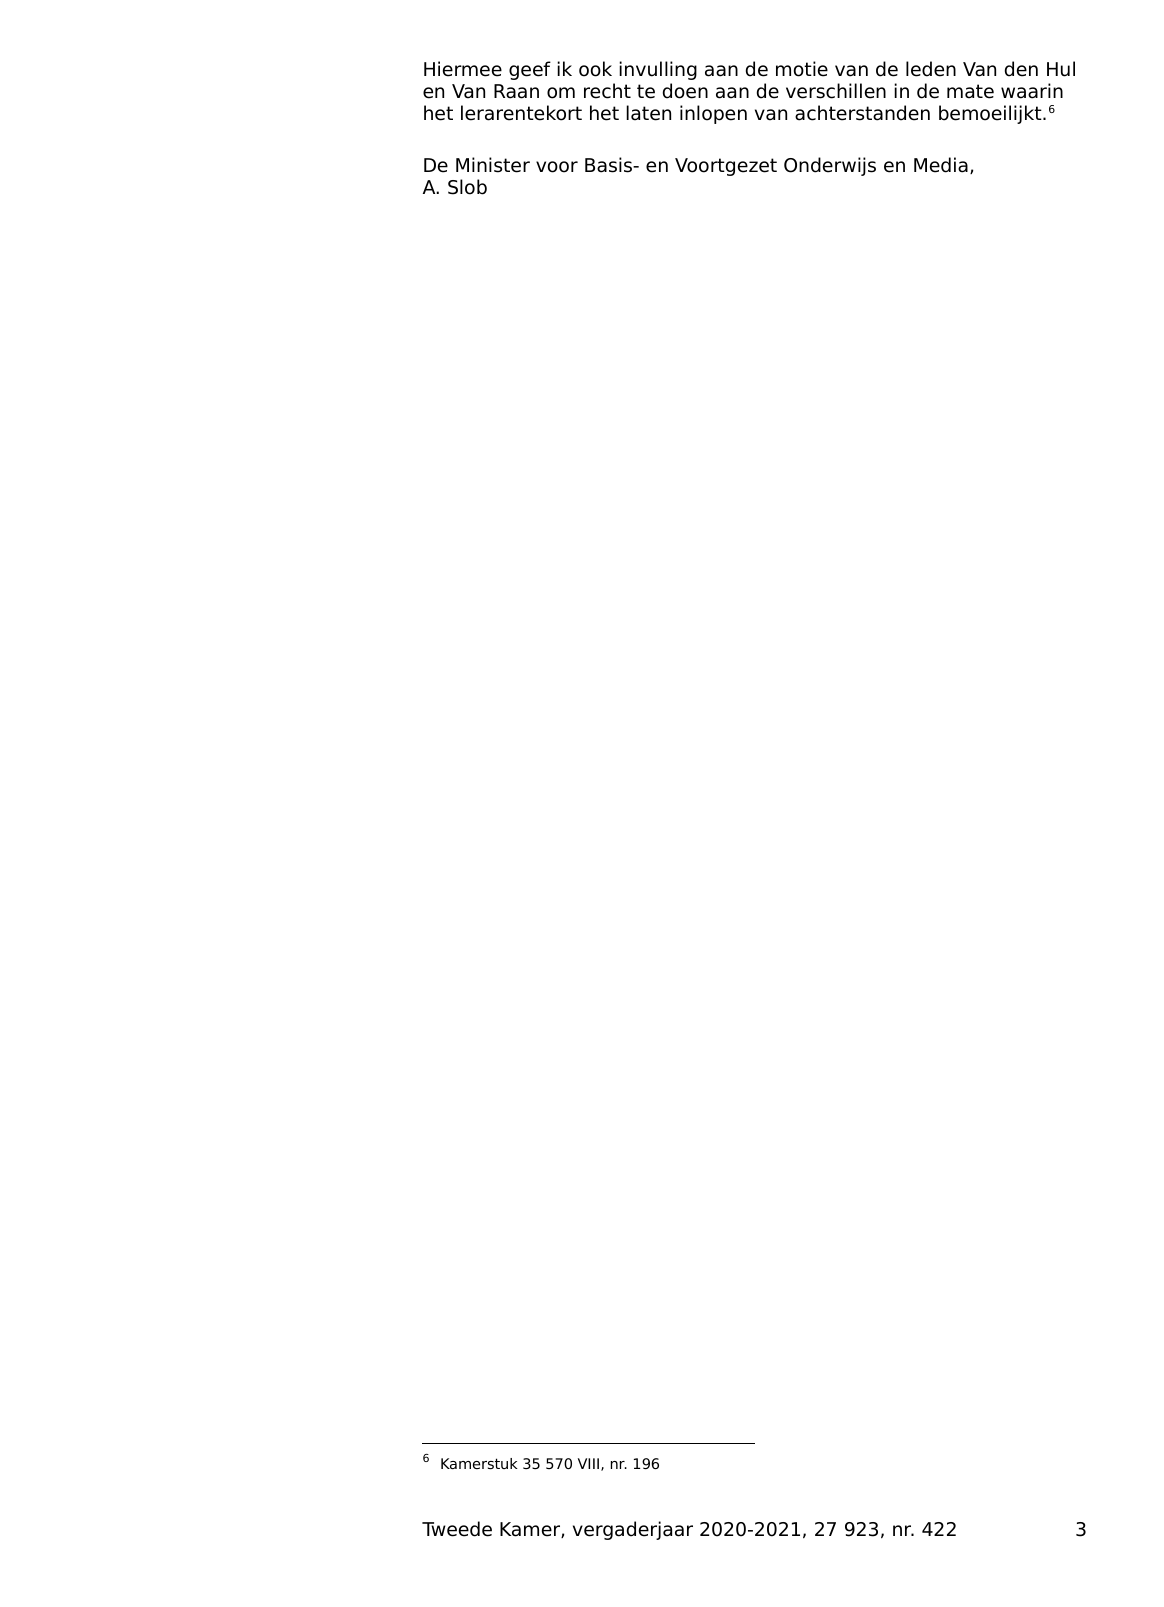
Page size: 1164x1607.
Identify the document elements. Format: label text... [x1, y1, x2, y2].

text Hiermee geef ik ook invulling aan de motie van de leden Van den Hul en Van Raan om recht te doen aan de verschillen in de mate waarin het lerarentekort het laten inlopen van achterstanden bemoeilijkt. [422, 59, 1087, 125]
text Kamerstuk 35 570 VIII, nr. 196 [422, 1452, 1087, 1474]
text De Minister voor Basis- en Voortgezet Onderwijs en Media, A. Slob [422, 155, 1087, 199]
